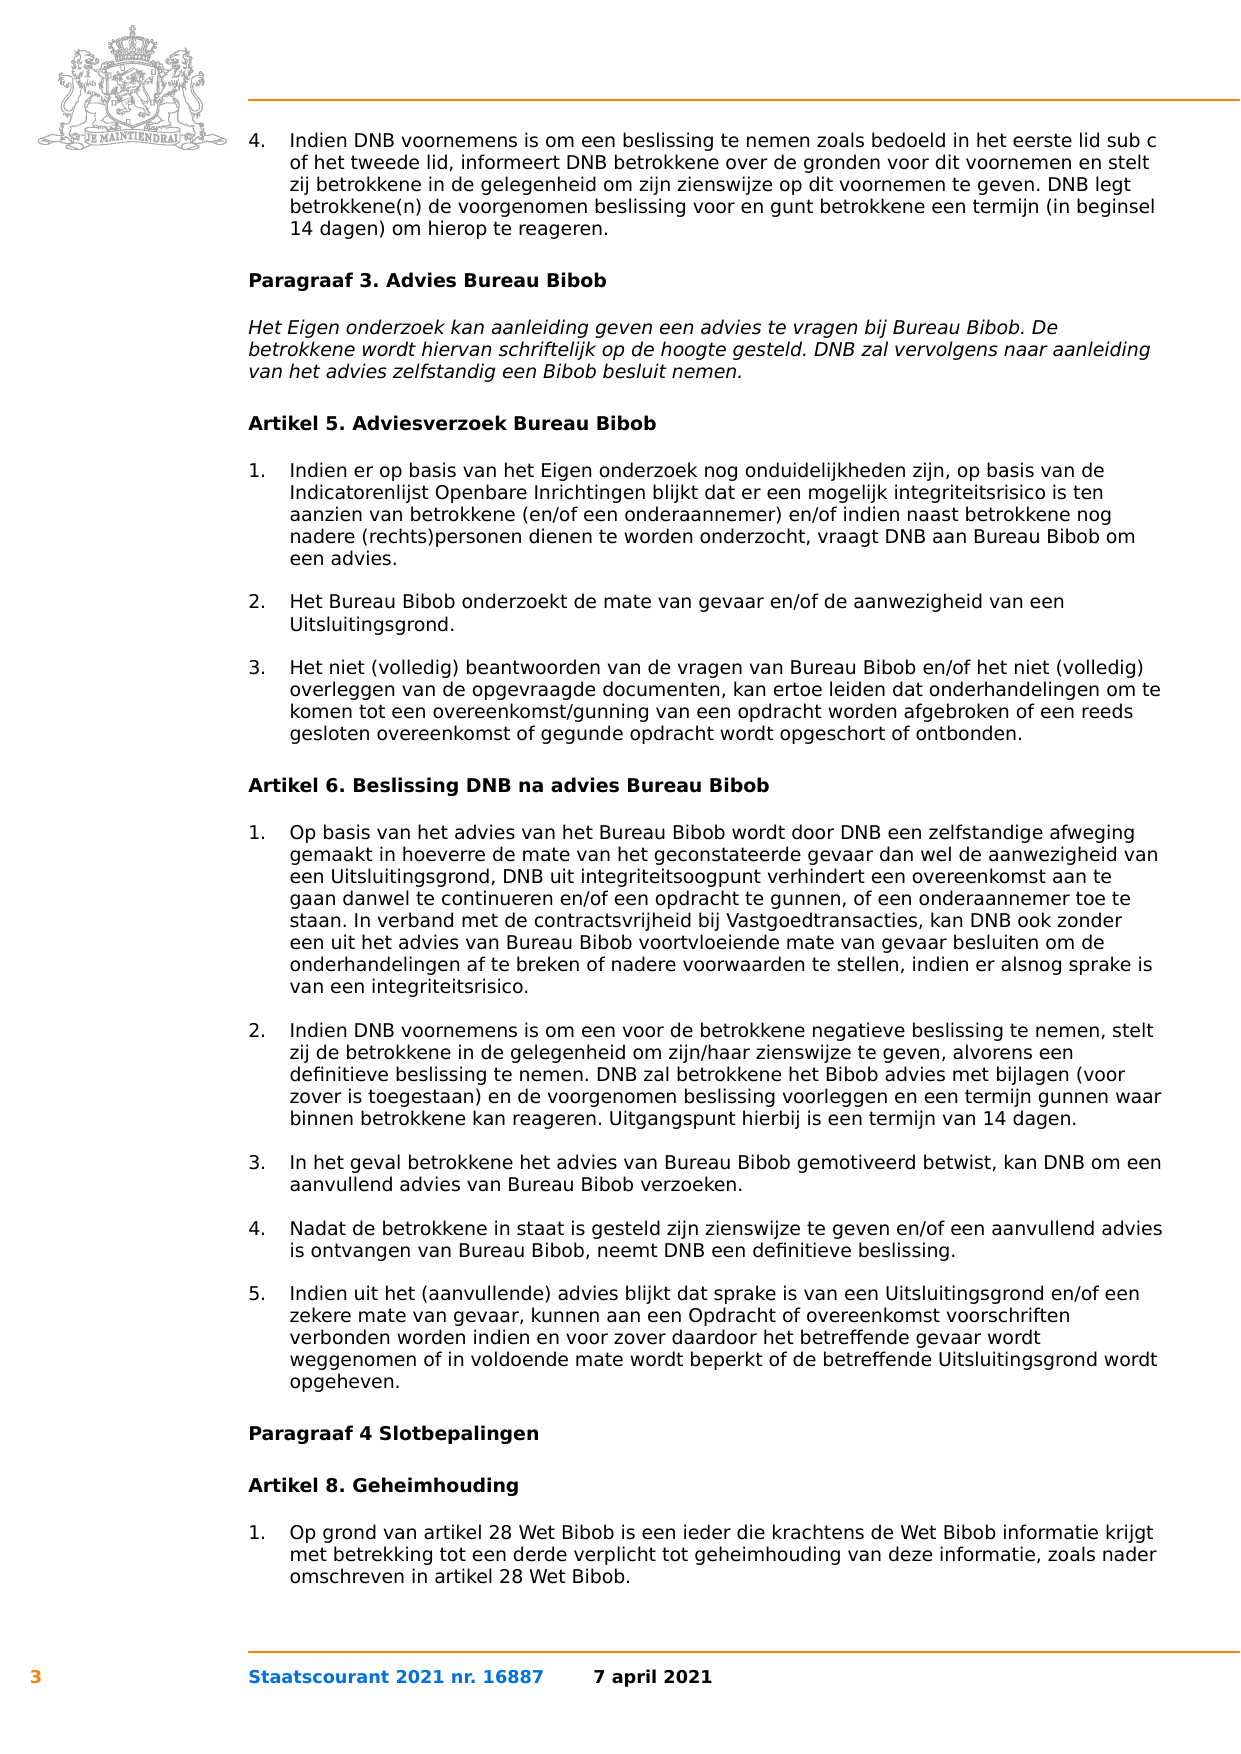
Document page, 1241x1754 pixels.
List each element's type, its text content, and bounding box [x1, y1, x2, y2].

subtitle Paragraaf 3. Advies Bureau Bibob [248, 270, 1163, 292]
picture [38, 25, 227, 150]
text 4. Indien DNB voornemens is om een beslissing te nemen zoals bedoeld in het eerste lid sub c of het tweede lid, informeert DNB betrokkene over de gronden voor dit voornemen en stelt zij betrokkene in de gelegenheid om zijn zienswijze op dit voornemen te geven. DNB legt betrokkene(n) de voorgenomen beslissing voor en gunt betrokkene een termijn (in beginsel 14 dagen) om hierop te reageren. [248, 130, 1163, 240]
text 4. Nadat de betrokkene in staat is gesteld zijn zienswijze te geven en/of een aanvullend advies is ontvangen van Bureau Bibob, neemt DNB een definitieve beslissing. [248, 1217, 1163, 1261]
text 1. Op grond van artikel 28 Wet Bibob is een ieder die krachtens de Wet Bibob informatie krijgt met betrekking tot een derde verplicht tot geheimhouding van deze informatie, zoals nader omschreven in artikel 28 Wet Bibob. [248, 1522, 1163, 1588]
text 5. Indien uit het (aanvullende) advies blijkt dat sprake is van een Uitsluitingsgrond en/of een zekere mate van gevaar, kunnen aan een Opdracht of overeenkomst voorschriften verbonden worden indien en voor zover daardoor het betreffende gevaar wordt weggenomen of in voldoende mate wordt beperkt of de betreffende Uitsluitingsgrond wordt opgeheven. [248, 1283, 1163, 1393]
text Het Eigen onderzoek kan aanleiding geven een advies te vragen bij Bureau Bibob. De betrokkene wordt hiervan schriftelijk op de hoogte gesteld. DNB zal vervolgens naar aanleiding van het advies zelfstandig een Bibob besluit nemen. [248, 317, 1163, 383]
text 2. Indien DNB voornemens is om een voor de betrokkene negatieve beslissing te nemen, stelt zij de betrokkene in de gelegenheid om zijn/haar zienswijze te geven, alvorens een definitieve beslissing te nemen. DNB zal betrokkene het Bibob advies met bijlagen (voor zover is toegestaan) en de voorgenomen beslissing voorleggen en een termijn gunnen waar binnen betrokkene kan reageren. Uitgangspunt hierbij is een termijn van 14 dagen. [248, 1020, 1163, 1130]
subtitle Paragraaf 4 Slotbepalingen [248, 1423, 1163, 1445]
text 3. In het geval betrokkene het advies van Bureau Bibob gemotiveerd betwist, kan DNB om een aanvullend advies van Bureau Bibob verzoeken. [248, 1152, 1163, 1196]
text 2. Het Bureau Bibob onderzoekt de mate van gevaar en/of de aanwezigheid van een Uitsluitingsgrond. [248, 591, 1163, 635]
text 3. Het niet (volledig) beantwoorden van de vragen van Bureau Bibob en/of het niet (volledig) overleggen van de opgevraagde documenten, kan ertoe leiden dat onderhandelingen om te komen tot een overeenkomst/gunning van een opdracht worden afgebroken of een reeds gesloten overeenkomst of gegunde opdracht wordt opgeschort of ontbonden. [248, 657, 1163, 745]
subtitle Artikel 8. Geheimhouding [248, 1475, 1163, 1497]
subtitle Artikel 5. Adviesverzoek Bureau Bibob [248, 413, 1163, 435]
text 1. Indien er op basis van het Eigen onderzoek nog onduidelijkheden zijn, op basis van de Indicatorenlijst Openbare Inrichtingen blijkt dat er een mogelijk integriteitsrisico is ten aanzien van betrokkene (en/of een onderaannemer) en/of indien naast betrokkene nog nadere (rechts)personen dienen te worden onderzocht, vraagt DNB aan Bureau Bibob om een advies. [248, 460, 1163, 569]
subtitle Artikel 6. Beslissing DNB na advies Bureau Bibob [248, 775, 1163, 797]
text 1. Op basis van het advies van het Bureau Bibob wordt door DNB een zelfstandige afweging gemaakt in hoeverre de mate van het geconstateerde gevaar dan wel de aanwezigheid van een Uitsluitingsgrond, DNB uit integriteitsoogpunt verhindert een overeenkomst aan te gaan danwel te continueren en/of een opdracht te gunnen, of een onderaannemer toe te staan. In verband met de contractsvrijheid bij Vastgoedtransacties, kan DNB ook zonder een uit het advies van Bureau Bibob voortvloeiende mate van gevaar besluiten om de onderhandelingen af te breken of nadere voorwaarden te stellen, indien er alsnog sprake is van een integriteitsrisico. [248, 822, 1163, 998]
